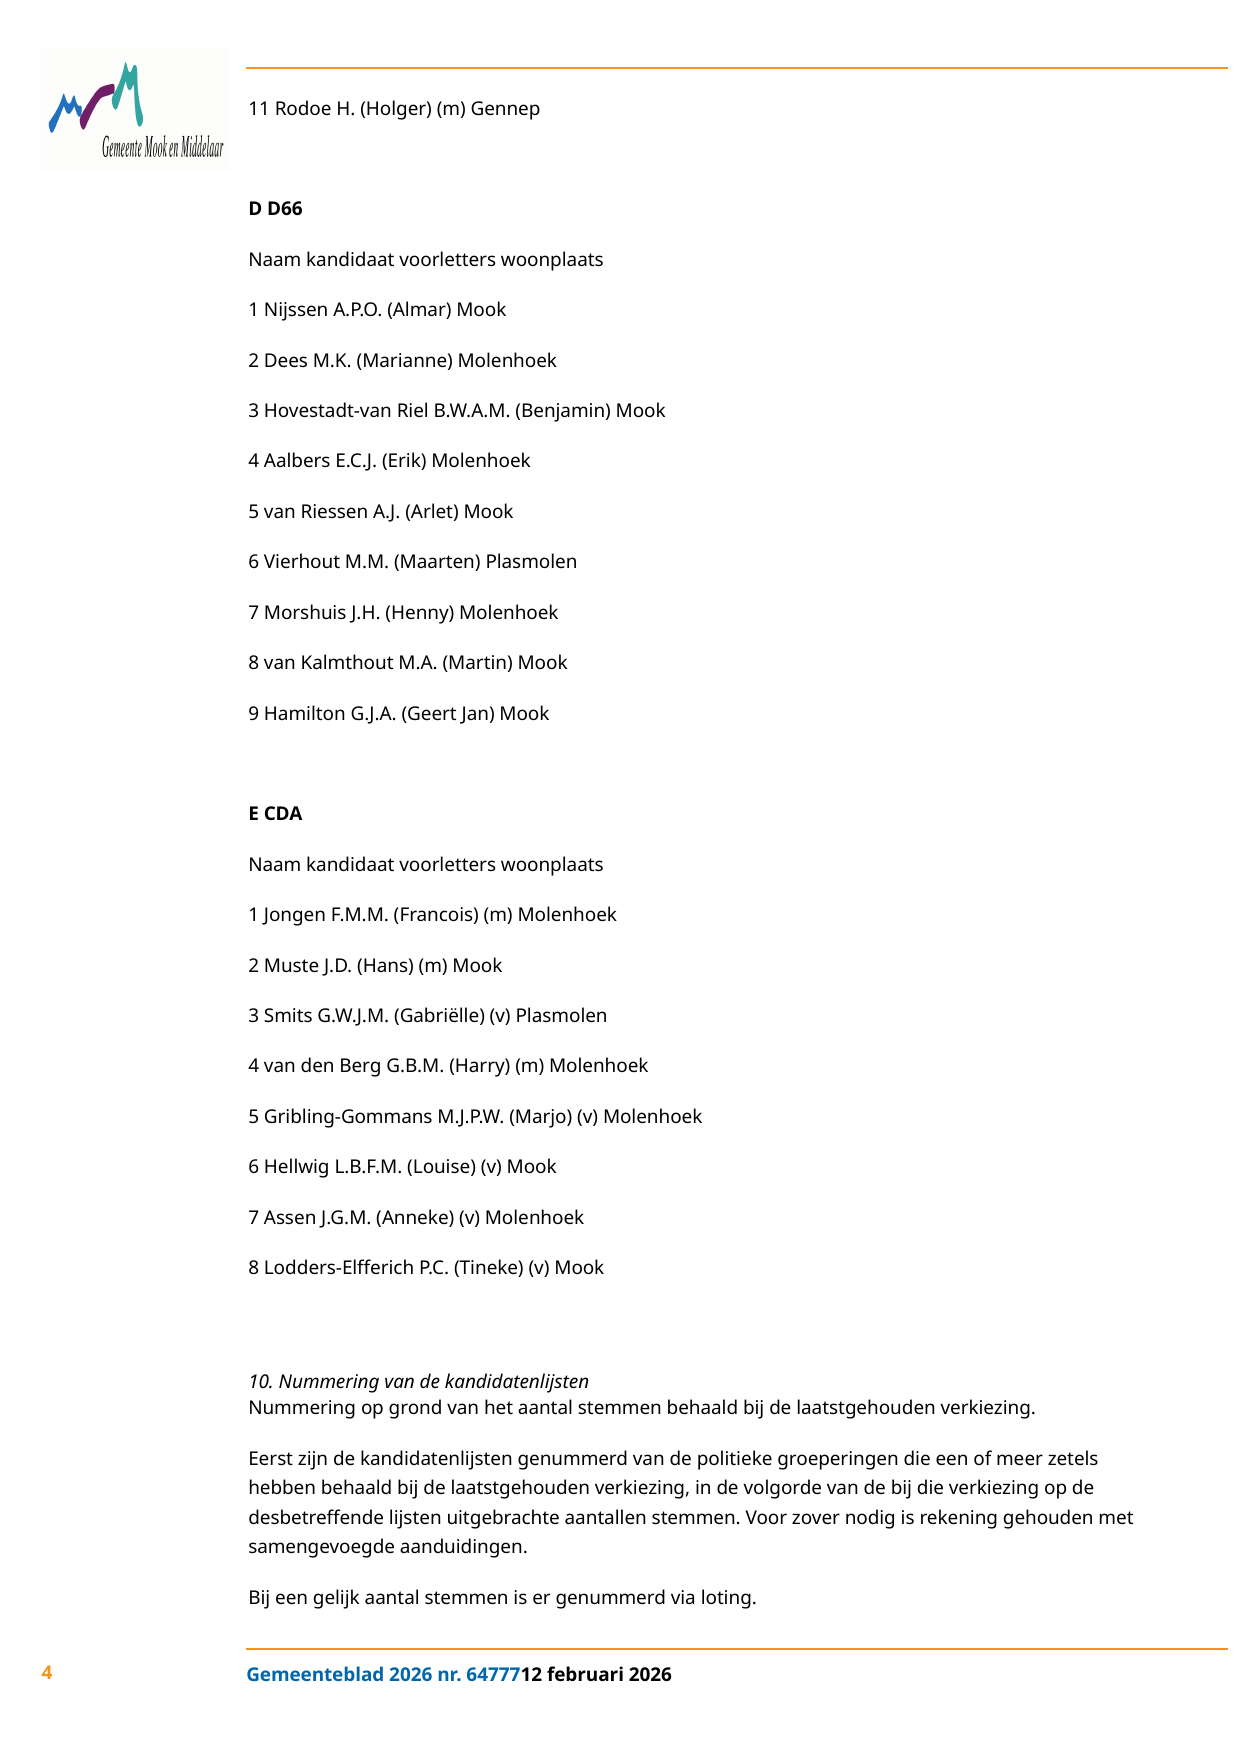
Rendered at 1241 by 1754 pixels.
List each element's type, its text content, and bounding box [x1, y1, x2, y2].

text E CDA [248, 801, 1152, 826]
text 1 Jongen F.M.M. (Francois) (m) Molenhoek [248, 901, 1152, 927]
text 9 Hamilton G.J.A. (Geert Jan) Mook [248, 700, 1152, 726]
text Naam kandidaat voorletters woonplaats [248, 851, 1152, 877]
text 8 Lodders-Elfferich P.C. (Tineke) (v) Mook [248, 1254, 1152, 1280]
text 4 van den Berg G.B.M. (Harry) (m) Molenhoek [248, 1053, 1152, 1078]
text 8 van Kalmthout M.A. (Martin) Mook [248, 649, 1152, 675]
text 6 Vierhout M.M. (Maarten) Plasmolen [248, 548, 1152, 574]
text 11 Rodoe H. (Holger) (m) Gennep [248, 95, 1152, 121]
text 5 van Riessen A.J. (Arlet) Mook [248, 498, 1152, 524]
text 7 Morshuis J.H. (Henny) Molenhoek [248, 599, 1152, 625]
text Bij een gelijk aantal stemmen is er genummerd via loting. [248, 1584, 1152, 1610]
text 4 Aalbers E.C.J. (Erik) Molenhoek [248, 448, 1152, 473]
text 10. Nummering van de kandidatenlijsten [248, 1369, 1152, 1394]
text Naam kandidaat voorletters woonplaats [248, 246, 1152, 272]
text 3 Hovestadt-van Riel B.W.A.M. (Benjamin) Mook [248, 397, 1152, 423]
text Eerst zijn de kandidatenlijsten genummerd van de politieke groeperingen die een of meer zetels hebben behaald bij de laatstgehouden verkiezing, in de volgorde van de bij die verkiezing op de desbetreffende lijsten uitgebrachte aantallen stemmen. Voor zover nodig is rekening gehouden met samengevoegde aanduidingen. [248, 1445, 1152, 1559]
text 3 Smits G.W.J.M. (Gabriëlle) (v) Plasmolen [248, 1002, 1152, 1028]
text Nummering op grond van het aantal stemmen behaald bij de laatstgehouden verkiezing. [248, 1394, 1152, 1420]
text 2 Dees M.K. (Marianne) Molenhoek [248, 347, 1152, 373]
text 5 Gribling-Gommans M.J.P.W. (Marjo) (v) Molenhoek [248, 1103, 1152, 1129]
text D D66 [248, 196, 1152, 221]
text 1 Nijssen A.P.O. (Almar) Mook [248, 296, 1152, 322]
text 6 Hellwig L.B.F.M. (Louise) (v) Mook [248, 1153, 1152, 1179]
picture [41, 47, 231, 172]
text 7 Assen J.G.M. (Anneke) (v) Molenhoek [248, 1204, 1152, 1230]
text 2 Muste J.D. (Hans) (m) Mook [248, 952, 1152, 978]
